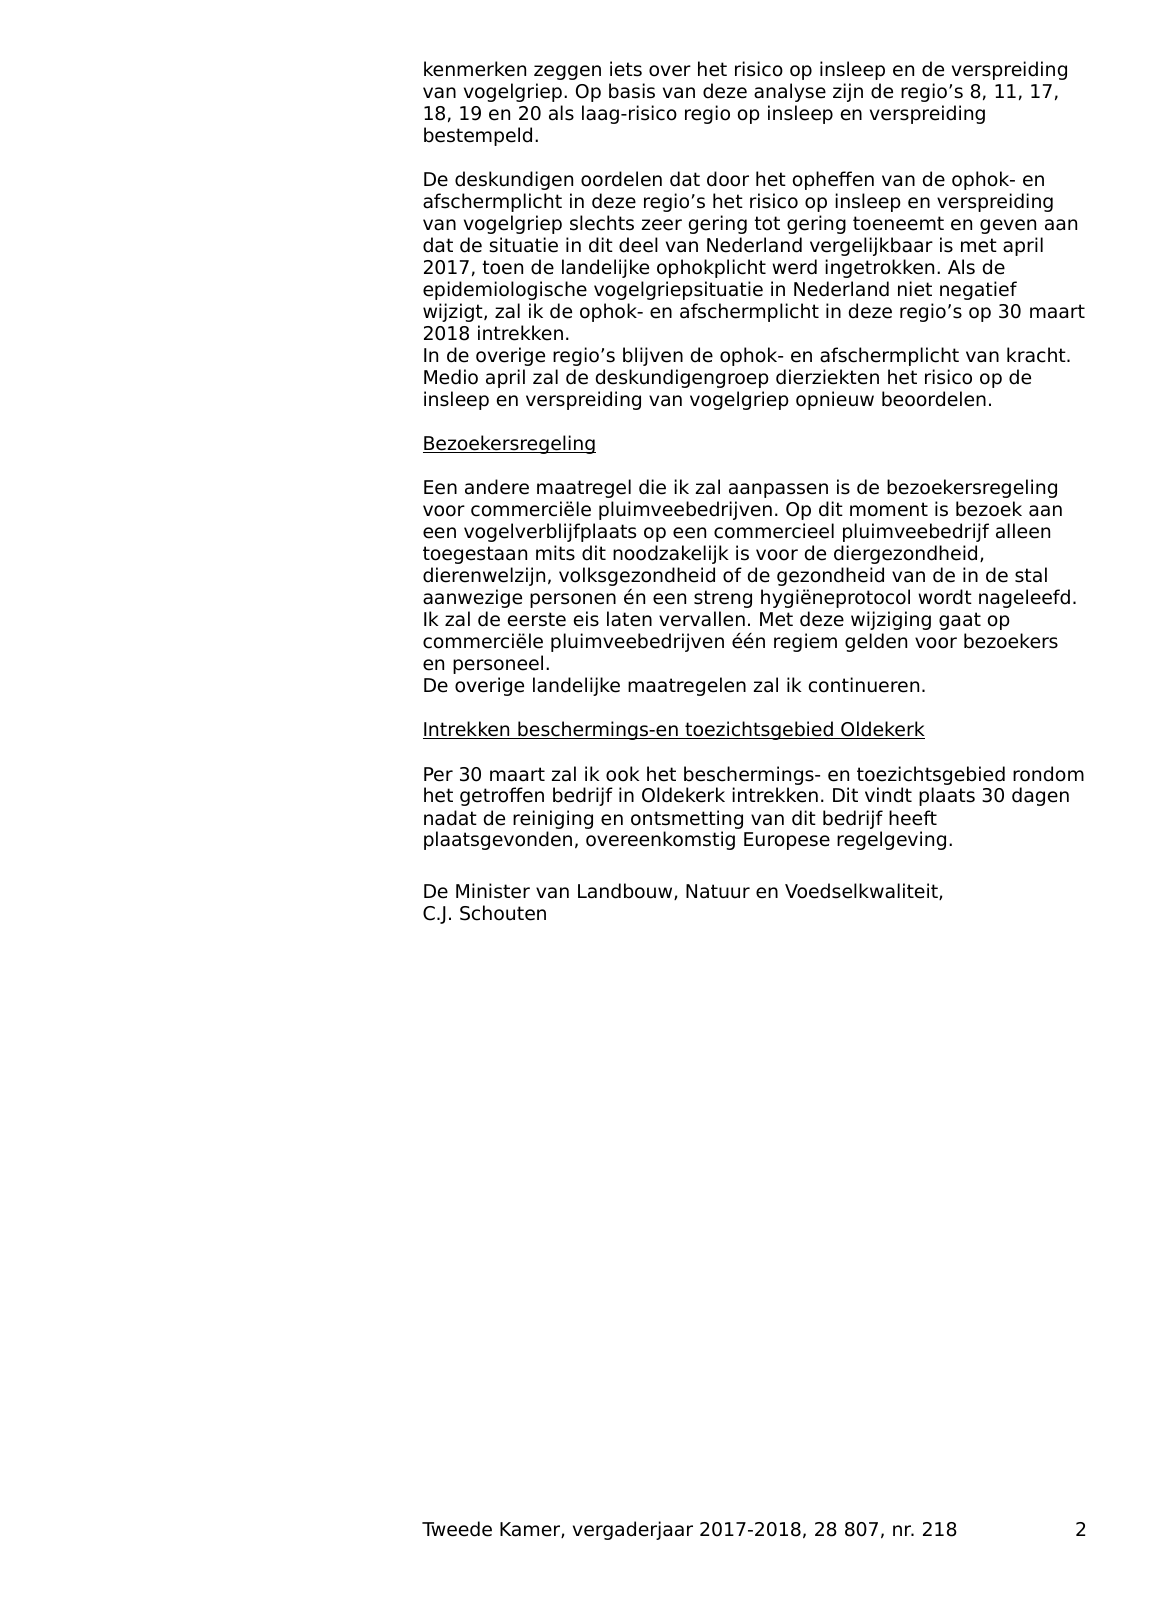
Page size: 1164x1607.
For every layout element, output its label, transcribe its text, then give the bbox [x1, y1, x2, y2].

text De Minister van Landbouw, Natuur en Voedselkwaliteit, C.J. Schouten [422, 881, 1087, 925]
text De deskundigen oordelen dat door het opheffen van de ophok- en afschermplicht in deze regio’s het risico op insleep en verspreiding van vogelgriep slechts zeer gering tot gering toeneemt en geven aan dat de situatie in dit deel van Nederland vergelijkbaar is met april 2017, toen de landelijke ophokplicht werd ingetrokken. Als de epidemiologische vogelgriepsituatie in Nederland niet negatief wijzigt, zal ik de ophok- en afschermplicht in deze regio’s op 30 maart 2018 intrekken. [422, 169, 1087, 345]
subtitle Bezoekersregeling [422, 433, 1087, 455]
text Per 30 maart zal ik ook het beschermings- en toezichtsgebied rondom het getroffen bedrijf in Oldekerk intrekken. Dit vindt plaats 30 dagen nadat de reiniging en ontsmetting van dit bedrijf heeft plaatsgevonden, overeenkomstig Europese regelgeving. [422, 763, 1087, 851]
text Een andere maatregel die ik zal aanpassen is de bezoekersregeling voor commerciële pluimveebedrijven. Op dit moment is bezoek aan een vogelverblijfplaats op een commercieel pluimveebedrijf alleen toegestaan mits dit noodzakelijk is voor de diergezondheid, dierenwelzijn, volksgezondheid of de gezondheid van de in de stal aanwezige personen én een streng hygiëneprotocol wordt nageleefd. Ik zal de eerste eis laten vervallen. Met deze wijziging gaat op commerciële pluimveebedrijven één regiem gelden voor bezoekers en personeel. [422, 477, 1087, 675]
text In de overige regio’s blijven de ophok- en afschermplicht van kracht. Medio april zal de deskundigengroep dierziekten het risico op de insleep en verspreiding van vogelgriep opnieuw beoordelen. [422, 345, 1087, 411]
text kenmerken zeggen iets over het risico op insleep en de verspreiding van vogelgriep. Op basis van deze analyse zijn de regio’s 8, 11, 17, 18, 19 en 20 als laag-risico regio op insleep en verspreiding bestempeld. [422, 59, 1087, 147]
subtitle Intrekken beschermings-en toezichtsgebied Oldekerk [422, 719, 1087, 741]
text De overige landelijke maatregelen zal ik continueren. [422, 675, 1087, 697]
